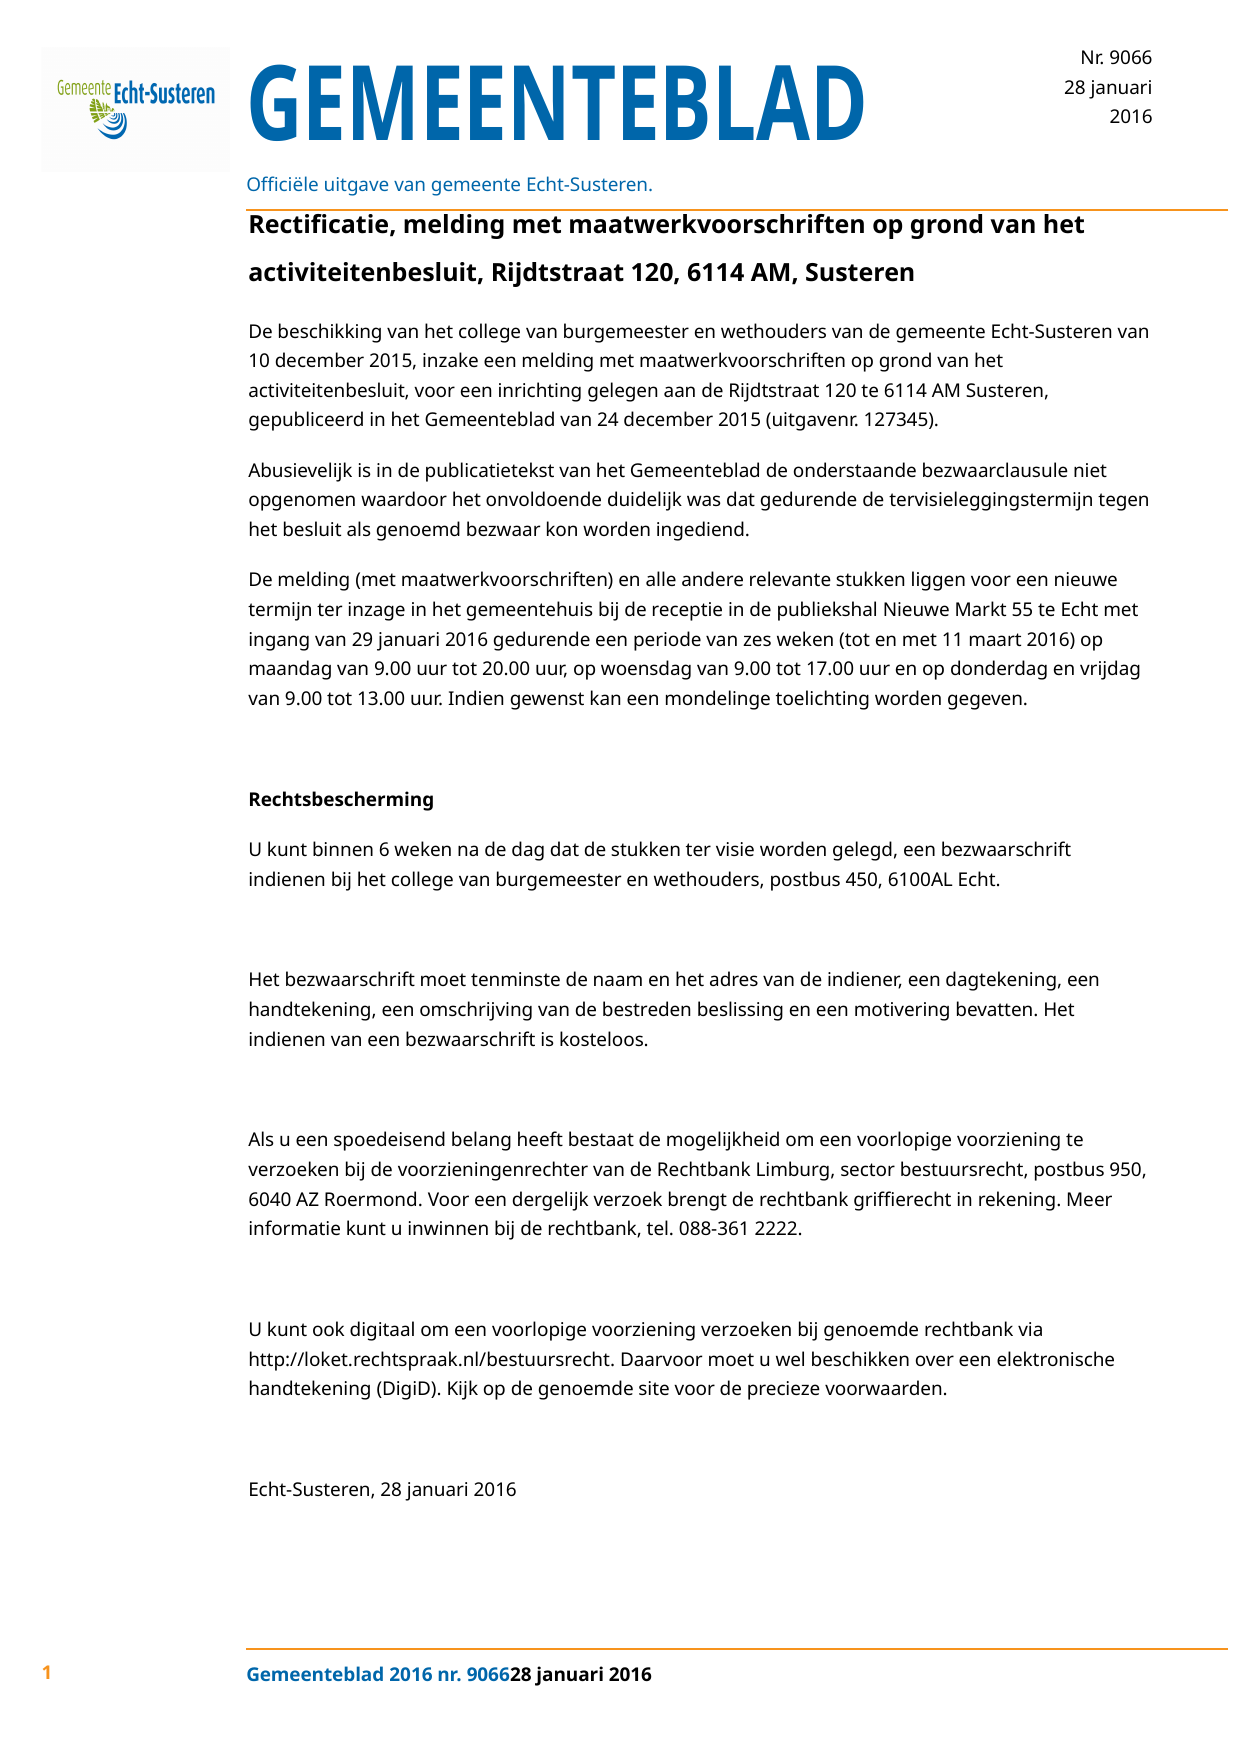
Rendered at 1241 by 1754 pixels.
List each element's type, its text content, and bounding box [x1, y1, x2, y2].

text Als u een spoedeisend belang heeft bestaat de mogelijkheid om een voorlopige voorziening te verzoeken bij de voorzieningenrechter van de Rechtbank Limburg, sector bestuursrecht, postbus 950, 6040 AZ Roermond. Voor een dergelijk verzoek brengt de rechtbank griffierecht in rekening. Meer informatie kunt u inwinnen bij de rechtbank, tel. 088-361 2222. [248, 1127, 1152, 1241]
picture [41, 47, 231, 172]
text Het bezwaarschrift moet tenminste de naam en het adres van de indiener, een dagtekening, een handtekening, een omschrijving van de bestreden beslissing en een motivering bevatten. Het indienen van een bezwaarschrift is kosteloos. [248, 967, 1152, 1052]
text U kunt binnen 6 weken na de dag dat de stukken ter visie worden gelegd, een bezwaarschrift indienen bij het college van burgemeester en wethouders, postbus 450, 6100AL Echt. [248, 836, 1152, 892]
text De melding (met maatwerkvoorschriften) en alle andere relevante stukken liggen voor een nieuwe termijn ter inzage in het gemeentehuis bij de receptie in de publiekshal Nieuwe Markt 55 te Echt met ingang van 29 januari 2016 gedurende een periode van zes weken (tot en met 11 maart 2016) op maandag van 9.00 uur tot 20.00 uur, op woensdag van 9.00 tot 17.00 uur en op donderdag en vrijdag van 9.00 tot 13.00 uur. Indien gewenst kan een mondelinge toelichting worden gegeven. [248, 567, 1152, 711]
text De beschikking van het college van burgemeester en wethouders van de gemeente Echt-Susteren van 10 december 2015, inzake een melding met maatwerkvoorschriften op grond van het activiteitenbesluit, voor een inrichting gelegen aan de Rijdtstraat 120 te 6114 AM Susteren, gepubliceerd in het Gemeenteblad van 24 december 2015 (uitgavenr. 127345). [248, 318, 1152, 432]
text Echt-Susteren, 28 januari 2016 [248, 1476, 1152, 1502]
text Rechtsbescherming [248, 786, 1152, 812]
text Abusievelijk is in de publicatietekst van het Gemeenteblad de onderstaande bezwaarclausule niet opgenomen waardoor het onvoldoende duidelijk was dat gedurende de tervisieleggingstermijn tegen het besluit als genoemd bezwaar kon worden ingediend. [248, 457, 1152, 542]
text U kunt ook digitaal om een voorlopige voorziening verzoeken bij genoemde rechtbank via http://loket.rechtspraak.nl/bestuursrecht. Daarvoor moet u wel beschikken over een elektronische handtekening (DigiD). Kijk op de genoemde site voor de precieze voorwaarden. [248, 1316, 1152, 1401]
text Rectificatie, melding met maatwerkvoorschriften op grond van het activiteitenbesluit, Rijdtstraat 120, 6114 AM, Susteren [248, 211, 1152, 288]
